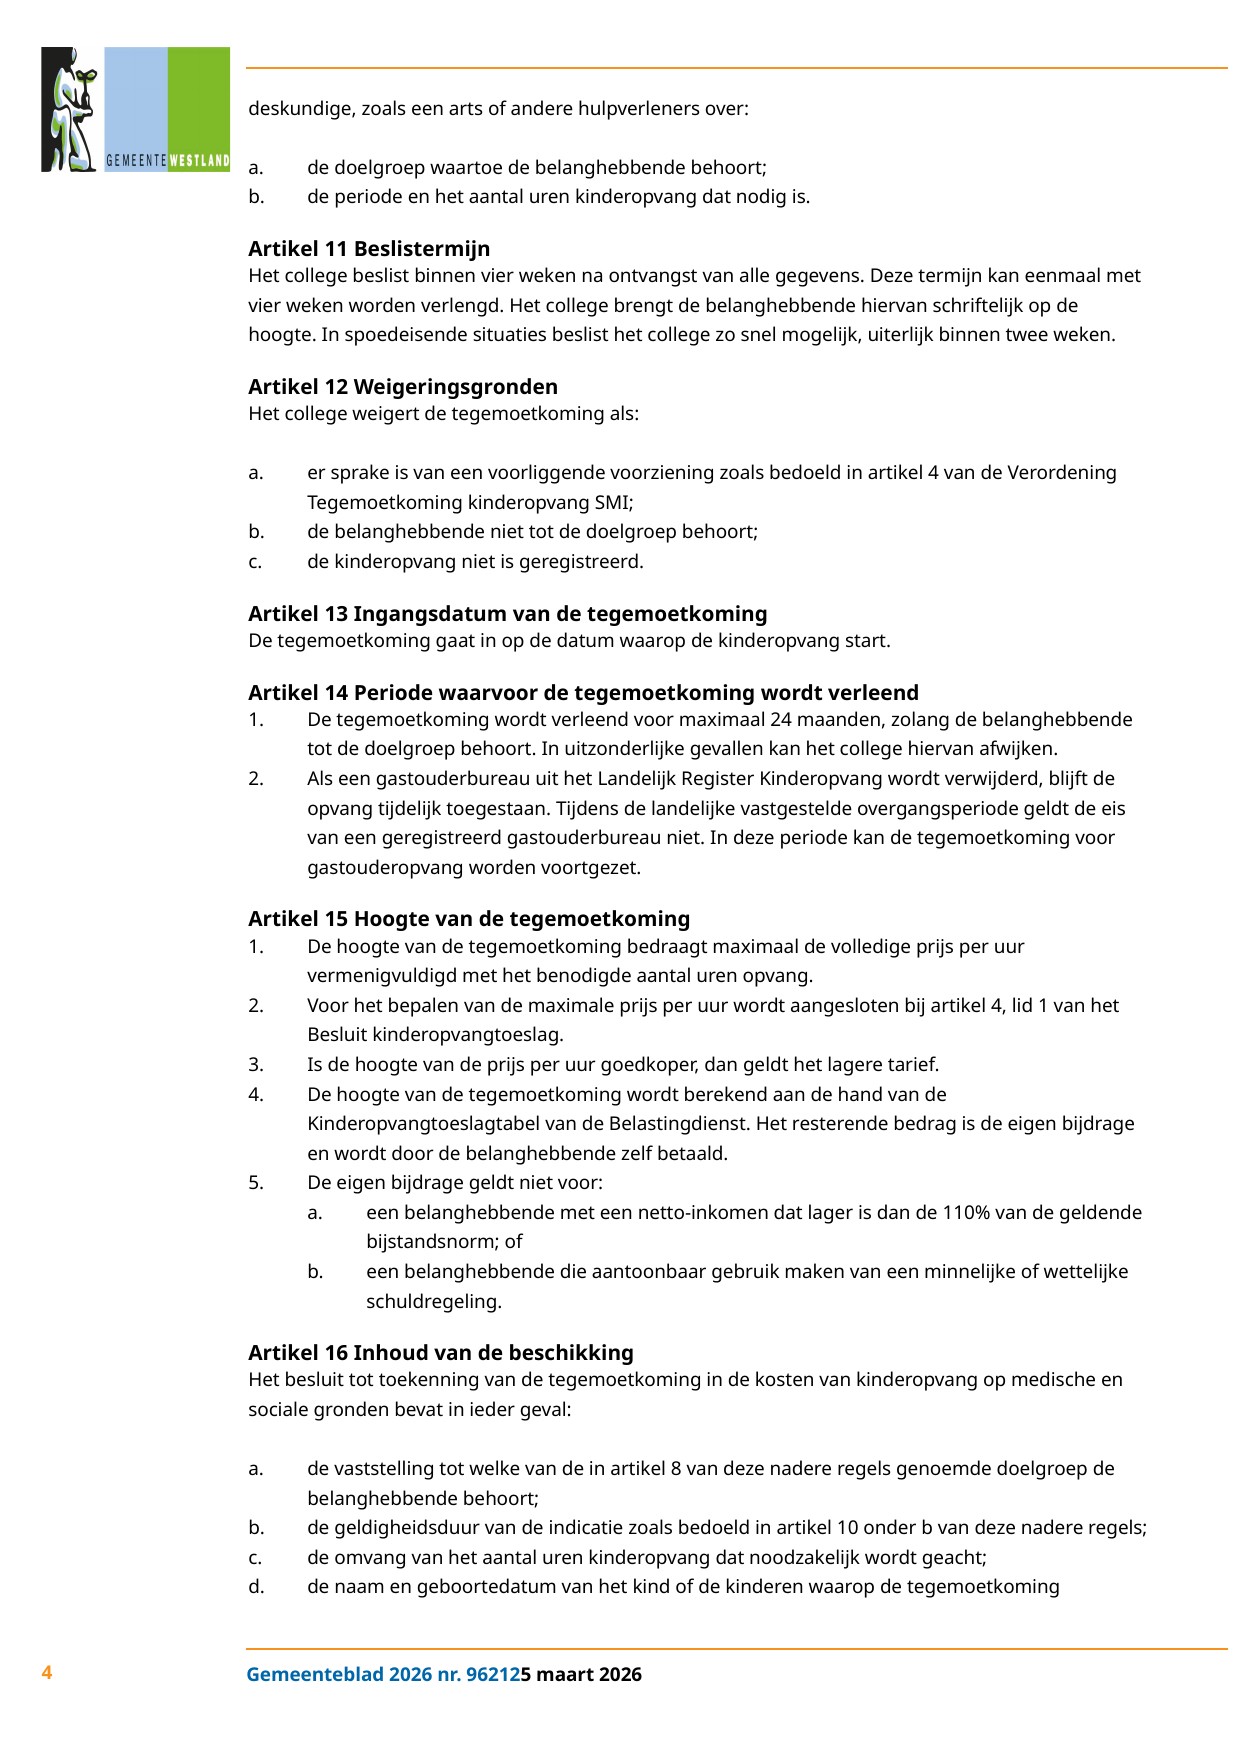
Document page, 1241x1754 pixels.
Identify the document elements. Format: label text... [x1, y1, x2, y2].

list de vaststelling tot welke van de in artikel 8 van deze nadere regels genoemde doelgroep de belanghebbende behoort; [248, 1455, 1152, 1511]
text Artikel 11 Beslistermijn [248, 234, 1152, 262]
list Als een gastouderbureau uit het Landelijk Register Kinderopvang wordt verwijderd, blijft de opvang tijdelijk toegestaan. Tijdens de landelijke vastgestelde overgangsperiode geldt de eis van een geregistreerd gastouderbureau niet. In deze periode kan de tegemoetkoming voor gastouderopvang worden voortgezet. [248, 765, 1152, 880]
list De hoogte van de tegemoetkoming bedraagt maximaal de volledige prijs per uur vermenigvuldigd met het benodigde aantal uren opvang. [248, 933, 1152, 988]
list de kinderopvang niet is geregistreerd. [248, 548, 1152, 574]
text De tegemoetkoming gaat in op de datum waarop de kinderopvang start. [248, 627, 1152, 653]
picture [41, 47, 231, 172]
list Voor het bepalen van de maximale prijs per uur wordt aangesloten bij artikel 4, lid 1 van het Besluit kinderopvangtoeslag. [248, 992, 1152, 1047]
list Is de hoogte van de prijs per uur goedkoper, dan geldt het lagere tarief. [248, 1051, 1152, 1077]
text Artikel 14 Periode waarvoor de tegemoetkoming wordt verleend [248, 678, 1152, 706]
text Artikel 12 Weigeringsgronden [248, 372, 1152, 400]
text Het besluit tot toekenning van de tegemoetkoming in de kosten van kinderopvang op medische en sociale gronden bevat in ieder geval: [248, 1367, 1152, 1422]
list er sprake is van een voorliggende voorziening zoals bedoeld in artikel 4 van de Verordening Tegemoetkoming kinderopvang SMI; [248, 459, 1152, 515]
list een belanghebbende die aantoonbaar gebruik maken van een minnelijke of wettelijke schuldregeling. [307, 1258, 1152, 1313]
text Het college beslist binnen vier weken na ontvangst van alle gegevens. Deze termijn kan eenmaal met vier weken worden verlengd. Het college brengt de belanghebbende hiervan schriftelijk op de hoogte. In spoedeisende situaties beslist het college zo snel mogelijk, uiterlijk binnen twee weken. [248, 262, 1152, 347]
list de doelgroep waartoe de belanghebbende behoort; [248, 154, 1152, 180]
list de naam en geboortedatum van het kind of de kinderen waarop de tegemoetkoming [248, 1574, 1152, 1599]
list De tegemoetkoming wordt verleend voor maximaal 24 maanden, zolang de belanghebbende tot de doelgroep behoort. In uitzonderlijke gevallen kan het college hiervan afwijken. [248, 706, 1152, 761]
text deskundige, zoals een arts of andere hulpverleners over: [248, 95, 1152, 121]
text Artikel 13 Ingangsdatum van de tegemoetkoming [248, 599, 1152, 627]
list De eigen bijdrage geldt niet voor: [248, 1169, 1152, 1195]
list De hoogte van de tegemoetkoming wordt berekend aan de hand van de Kinderopvangtoeslagtabel van de Belastingdienst. Het resterende bedrag is de eigen bijdrage en wordt door de belanghebbende zelf betaald. [248, 1081, 1152, 1166]
text Het college weigert de tegemoetkoming als: [248, 400, 1152, 426]
list een belanghebbende met een netto-inkomen dat lager is dan de 110% van de geldende bijstandsnorm; of [307, 1199, 1152, 1254]
text Artikel 15 Hoogte van de tegemoetkoming [248, 904, 1152, 933]
list de periode en het aantal uren kinderopvang dat nodig is. [248, 183, 1152, 209]
text Artikel 16 Inhoud van de beschikking [248, 1338, 1152, 1367]
list de omvang van het aantal uren kinderopvang dat noodzakelijk wordt geacht; [248, 1544, 1152, 1570]
list de geldigheidsduur van de indicatie zoals bedoeld in artikel 10 onder b van deze nadere regels; [248, 1514, 1152, 1540]
list de belanghebbende niet tot de doelgroep behoort; [248, 519, 1152, 544]
